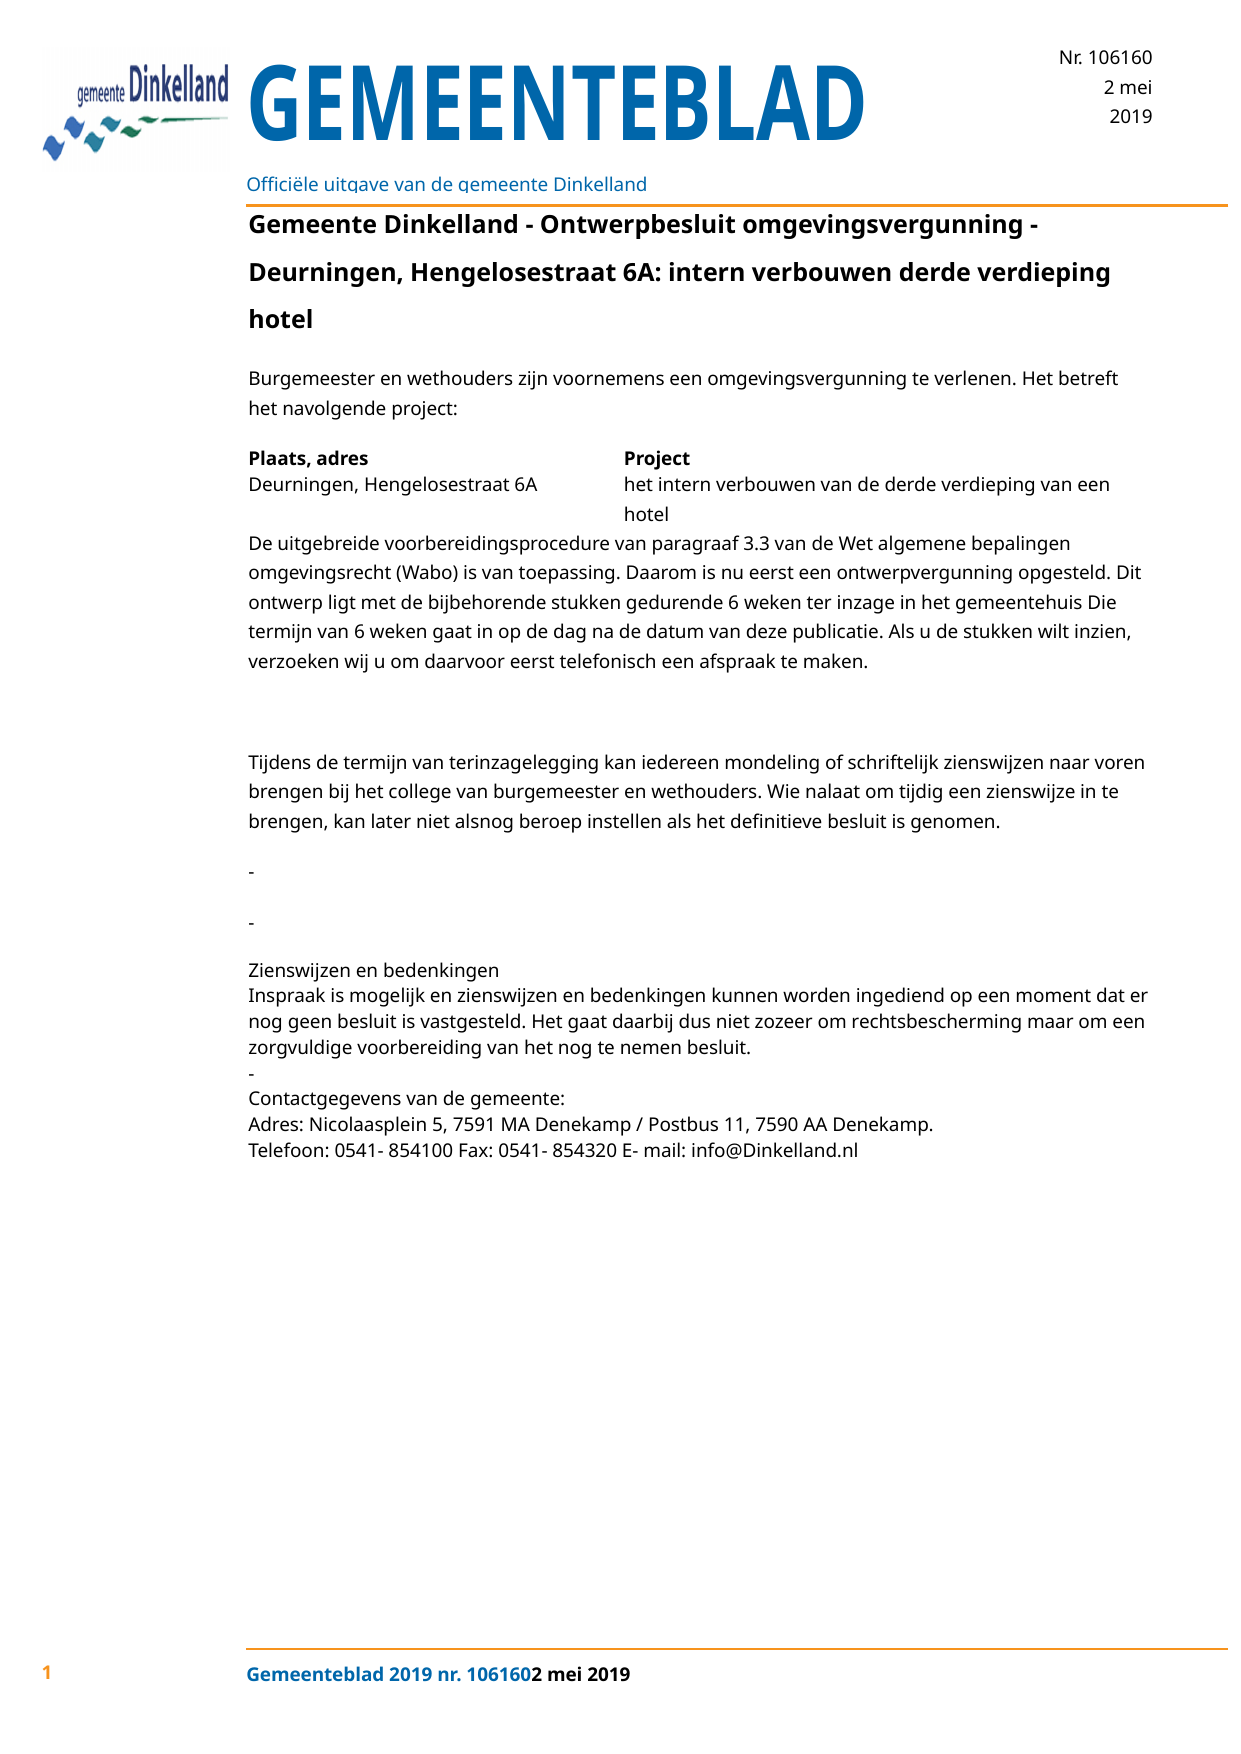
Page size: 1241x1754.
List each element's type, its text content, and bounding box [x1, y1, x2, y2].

table_header Plaats, adres [248, 446, 624, 471]
picture [41, 47, 231, 172]
text - [248, 1060, 1152, 1086]
text Gemeente Dinkelland - Ontwerpbesluit omgevingsvergunning - Deurningen, Hengelosestraat 6A: intern verbouwen derde verdieping hotel [248, 207, 1152, 336]
text - [248, 909, 1152, 935]
text Telefoon: 0541- 854100 Fax: 0541- 854320 E- mail: info@Dinkelland.nl [248, 1137, 1152, 1163]
text Adres: Nicolaasplein 5, 7591 MA Denekamp / Postbus 11, 7590 AA Denekamp. [248, 1111, 1152, 1137]
text - [248, 859, 1152, 884]
text Inspraak is mogelijk en zienswijzen en bedenkingen kunnen worden ingediend op een moment dat er nog geen besluit is vastgesteld. Het gaat daarbij dus niet zozeer om rechtsbescherming maar om een zorgvuldige voorbereiding van het nog te nemen besluit. [248, 983, 1152, 1060]
text Tijdens de termijn van terinzagelegging kan iedereen mondeling of schriftelijk zienswijzen naar voren brengen bij het college van burgemeester en wethouders. Wie nalaat om tijdig een zienswijze in te brengen, kan later niet alsnog beroep instellen als het definitieve besluit is genomen. [248, 749, 1152, 834]
table_cell het intern verbouwen van de derde verdieping van een hotel [624, 471, 1152, 527]
text De uitgebreide voorbereidingsprocedure van paragraaf 3.3 van de Wet algemene bepalingen omgevingsrecht (Wabo) is van toepassing. Daarom is nu eerst een ontwerpvergunning opgesteld. Dit ontwerp ligt met de bijbehorende stukken gedurende 6 weken ter inzage in het gemeentehuis Die termijn van 6 weken gaat in op de dag na de datum van deze publicatie. Als u de stukken wilt inzien, verzoeken wij u om daarvoor eerst telefonisch een afspraak te maken. [248, 530, 1152, 674]
table_header Project [624, 446, 1152, 471]
text Burgemeester en wethouders zijn voornemens een omgevingsvergunning te verlenen. Het betreft het navolgende project: [248, 366, 1152, 421]
text Contactgegevens van de gemeente: [248, 1086, 1152, 1111]
text Zienswijzen en bedenkingen [248, 957, 1152, 983]
table_cell Deurningen, Hengelosestraat 6A [248, 471, 624, 527]
